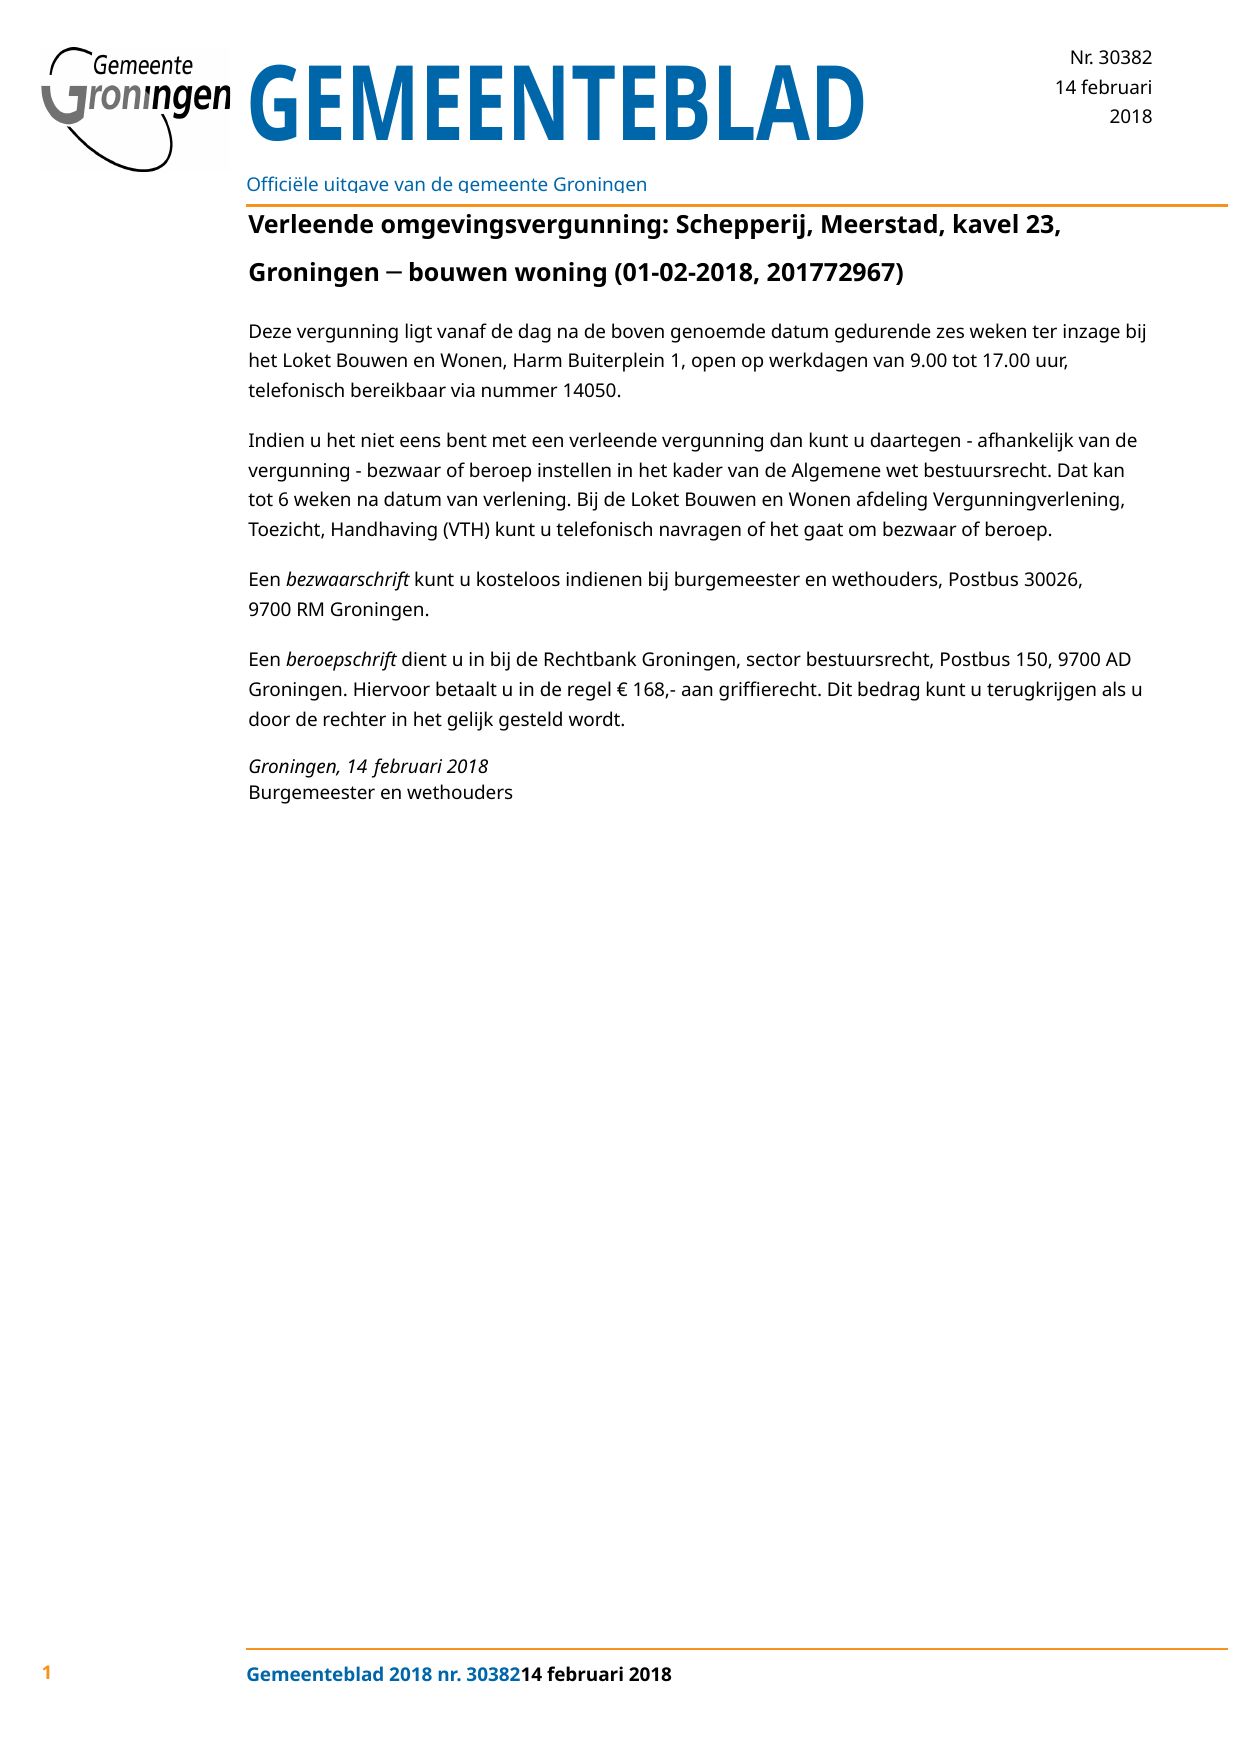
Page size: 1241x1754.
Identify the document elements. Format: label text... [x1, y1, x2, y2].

text Verleende omgevingsvergunning: Schepperij, Meerstad, kavel 23, Groningen ─ bouwen woning (01-02-2018, 201772967) [248, 207, 1152, 288]
text Een beroepschrift dient u in bij de Rechtbank Groningen, sector bestuursrecht, Postbus 150, 9700 AD Groningen. Hiervoor betaalt u in de regel € 168,- aan griffierecht. Dit bedrag kunt u terugkrijgen als u door de rechter in het gelijk gesteld wordt. [248, 647, 1152, 732]
text Een bezwaarschrift kunt u kosteloos indienen bij burgemeester en wethouders, Postbus 30026, 9700 RM Groningen. [248, 567, 1152, 622]
text Deze vergunning ligt vanaf de dag na de boven genoemde datum gedurende zes weken ter inzage bij het Loket Bouwen en Wonen, Harm Buiterplein 1, open op werkdagen van 9.00 tot 17.00 uur, telefonisch bereikbaar via nummer 14050. [248, 318, 1152, 403]
text Indien u het niet eens bent met een verleende vergunning dan kunt u daartegen - afhankelijk van de vergunning - bezwaar of beroep instellen in het kader van de Algemene wet bestuursrecht. Dat kan tot 6 weken na datum van verlening. Bij de Loket Bouwen en Wonen afdeling Vergunningverlening, Toezicht, Handhaving (VTH) kunt u telefonisch navragen of het gaat om bezwaar of beroep. [248, 427, 1152, 542]
text Burgemeester en wethouders [248, 779, 1152, 805]
picture [41, 47, 231, 172]
text Groningen, 14 februari 2018 [248, 754, 1152, 779]
